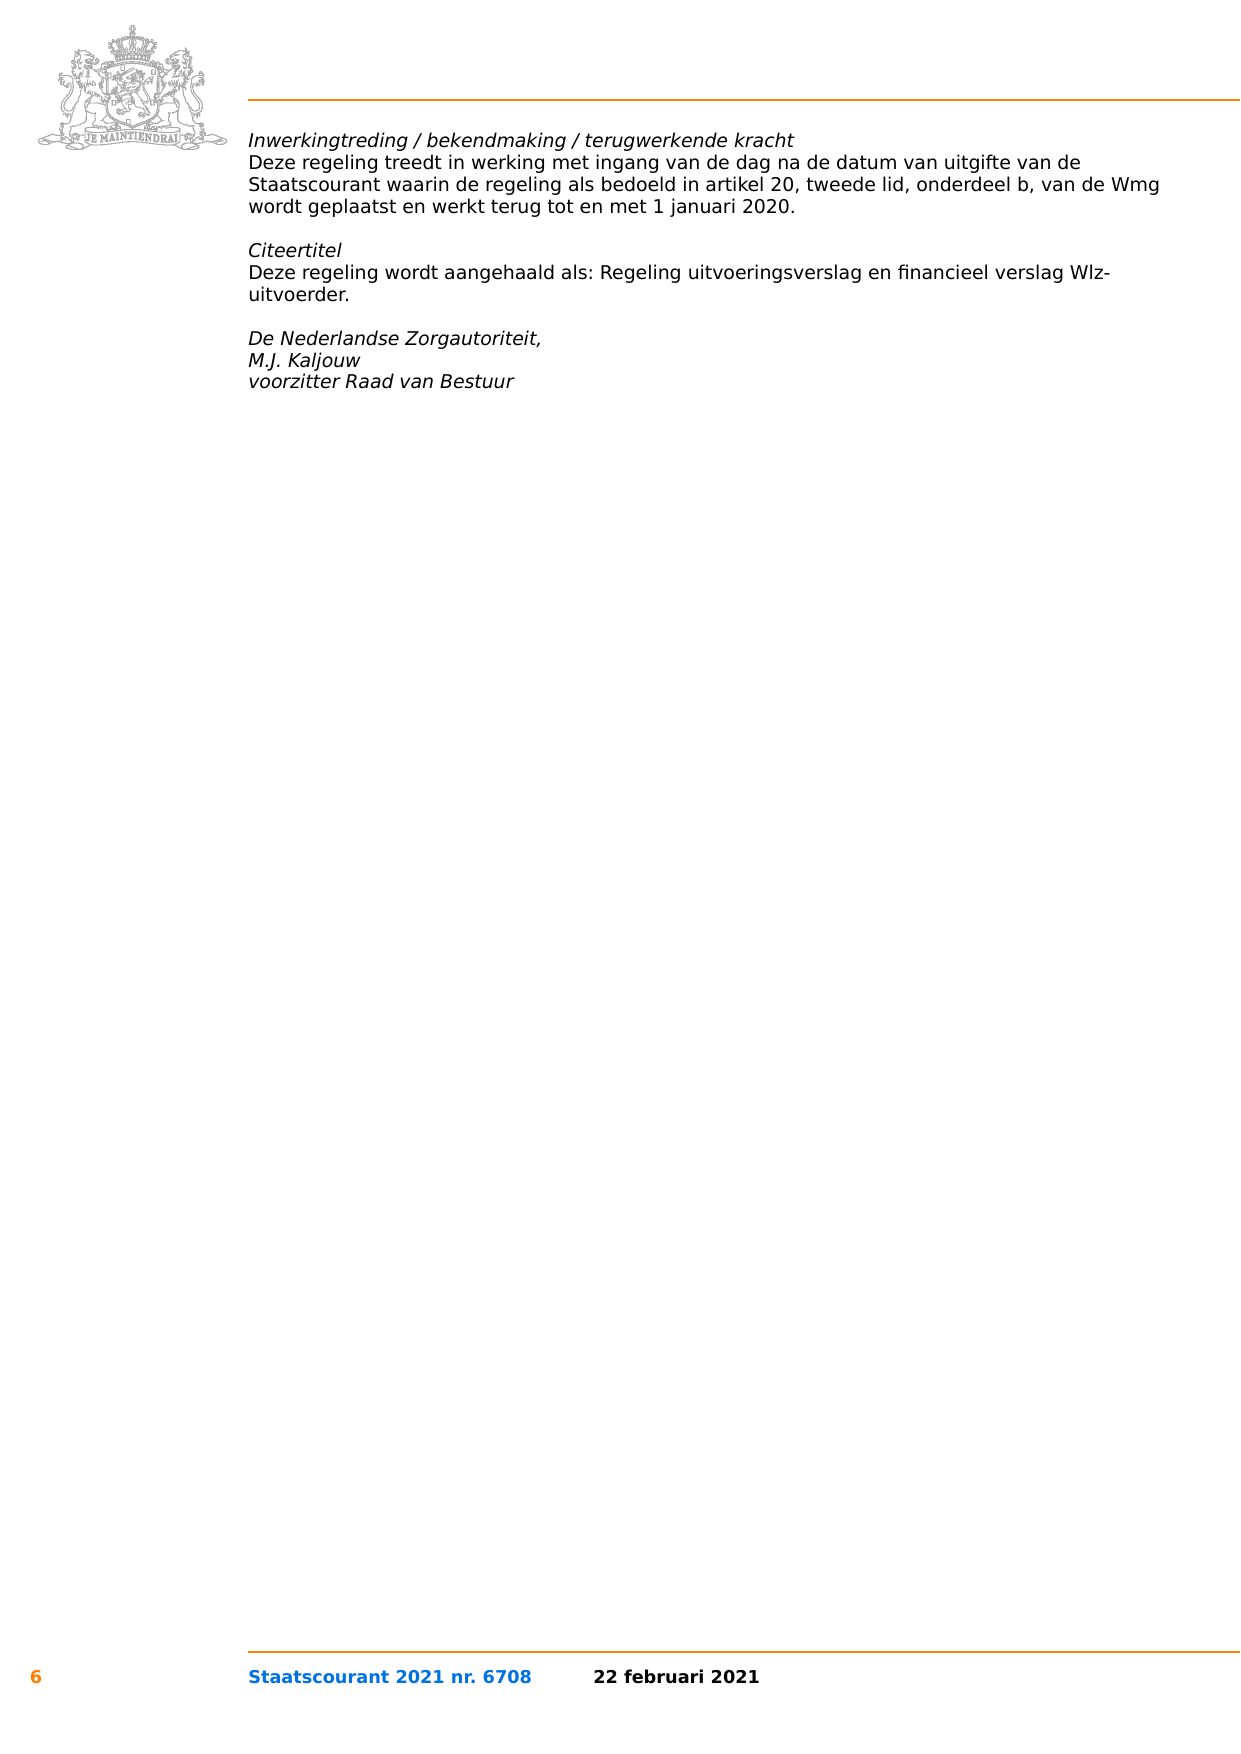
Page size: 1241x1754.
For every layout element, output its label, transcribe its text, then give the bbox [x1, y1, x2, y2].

subtitle Inwerkingtreding / bekendmaking / terugwerkende kracht [248, 130, 1163, 152]
text De Nederlandse Zorgautoriteit, M.J. Kaljouw voorzitter Raad van Bestuur [248, 327, 1163, 393]
text Deze regeling treedt in werking met ingang van de dag na de datum van uitgifte van de Staatscourant waarin de regeling als bedoeld in artikel 20, tweede lid, onderdeel b, van de Wmg wordt geplaatst en werkt terug tot en met 1 januari 2020. [248, 152, 1163, 218]
picture [38, 25, 227, 150]
subtitle Citeertitel [248, 240, 1163, 262]
text Deze regeling wordt aangehaald als: Regeling uitvoeringsverslag en financieel verslag Wlz-uitvoerder. [248, 262, 1163, 306]
